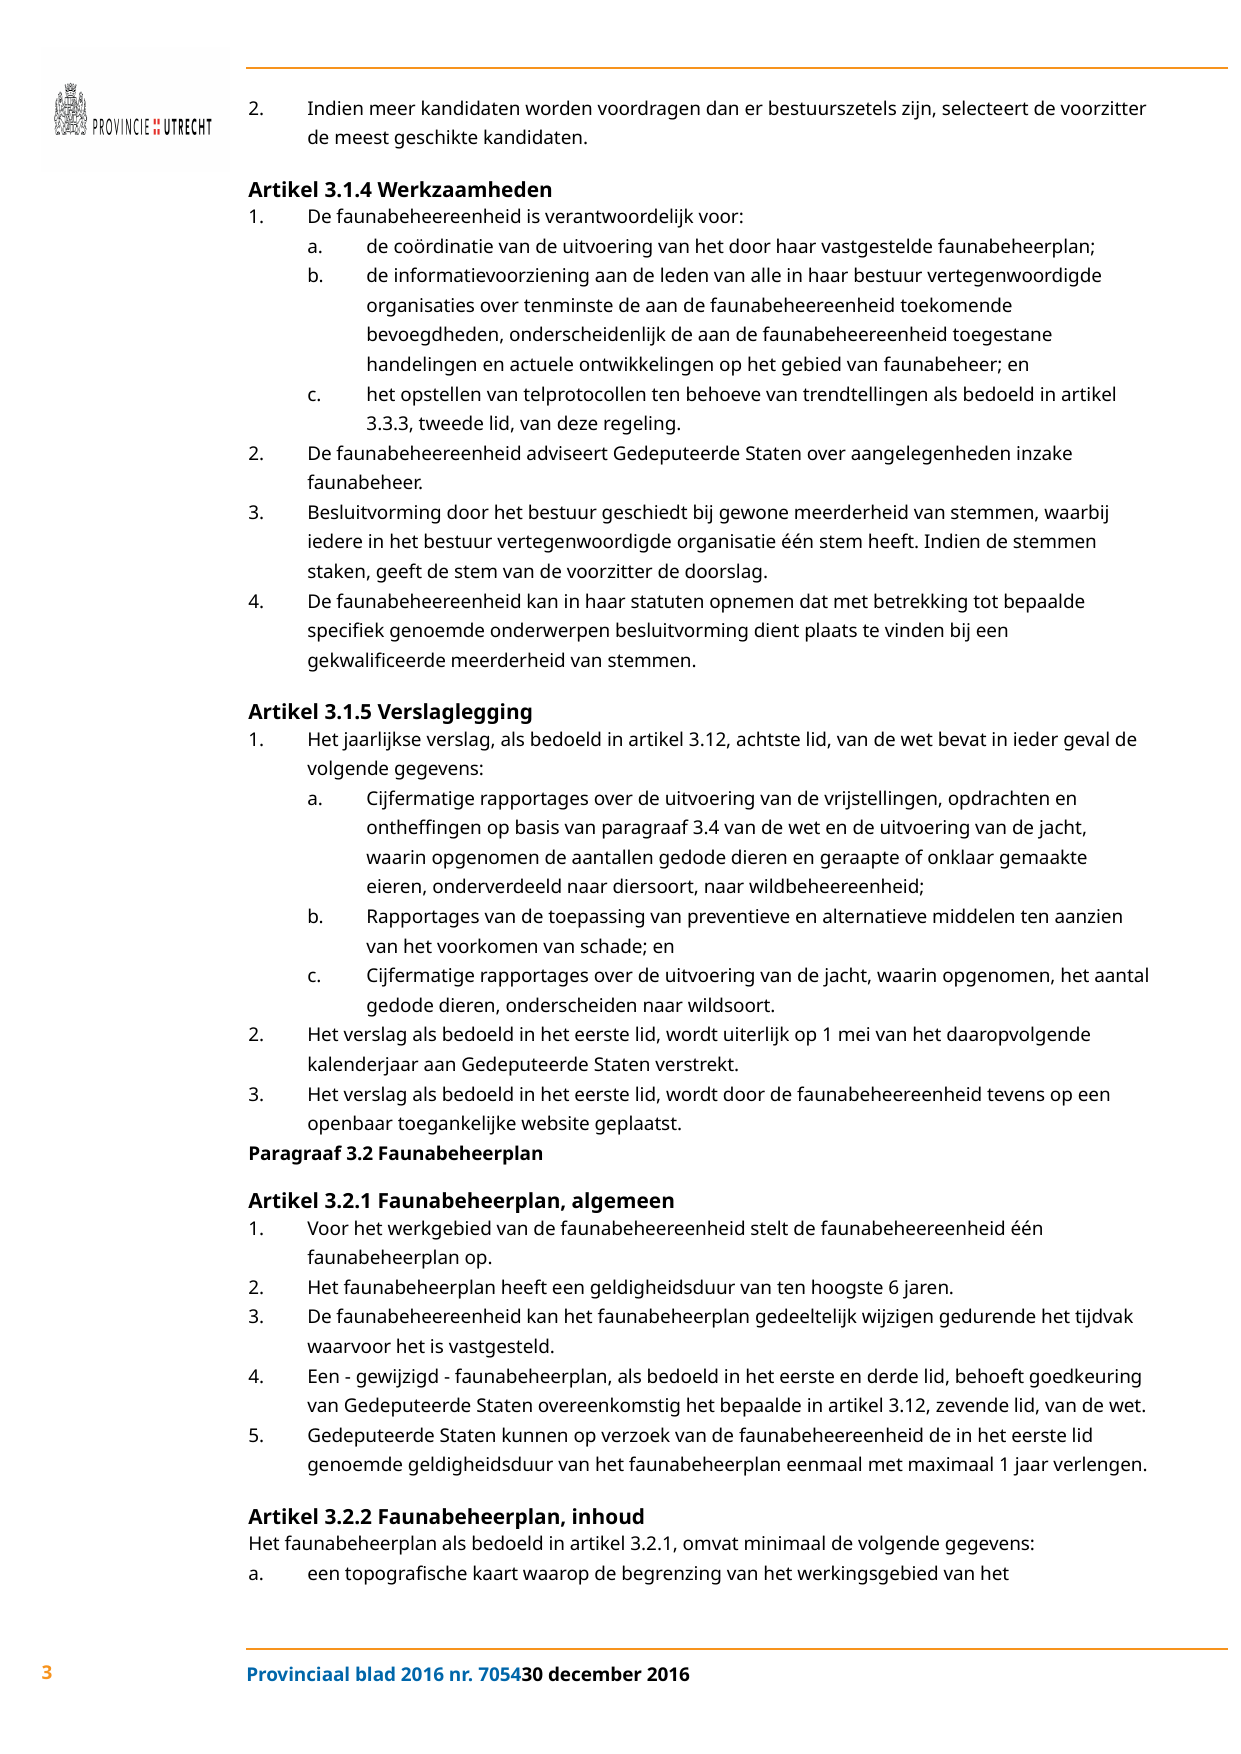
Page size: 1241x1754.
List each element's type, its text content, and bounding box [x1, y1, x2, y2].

list de coördinatie van de uitvoering van het door haar vastgestelde faunabeheerplan; [307, 233, 1152, 258]
picture [41, 47, 231, 172]
list Rapportages van de toepassing van preventieve en alternatieve middelen ten aanzien van het voorkomen van schade; en [307, 903, 1152, 959]
list Het faunabeheerplan heeft een geldigheidsduur van ten hoogste 6 jaren. [248, 1274, 1152, 1300]
list een topografische kaart waarop de begrenzing van het werkingsgebied van het [248, 1560, 1152, 1586]
list Een - gewijzigd - faunabeheerplan, als bedoeld in het eerste en derde lid, behoeft goedkeuring van Gedeputeerde Staten overeenkomstig het bepaalde in artikel 3.12, zevende lid, van de wet. [248, 1363, 1152, 1418]
list Gedeputeerde Staten kunnen op verzoek van de faunabeheereenheid de in het eerste lid genoemde geldigheidsduur van het faunabeheerplan eenmaal met maximaal 1 jaar verlengen. [248, 1422, 1152, 1477]
list Cijfermatige rapportages over de uitvoering van de jacht, waarin opgenomen, het aantal gedode dieren, onderscheiden naar wildsoort. [307, 962, 1152, 1018]
list Het verslag als bedoeld in het eerste lid, wordt door de faunabeheereenheid tevens op een openbaar toegankelijke website geplaatst. [248, 1081, 1152, 1136]
list Het jaarlijkse verslag, als bedoeld in artikel 3.12, achtste lid, van de wet bevat in ieder geval de volgende gegevens: [248, 726, 1152, 781]
list Indien meer kandidaten worden voordragen dan er bestuurszetels zijn, selecteert de voorzitter de meest geschikte kandidaten. [248, 95, 1152, 150]
text Artikel 3.2.1 Faunabeheerplan, algemeen [248, 1187, 1152, 1215]
list De faunabeheereenheid adviseert Gedeputeerde Staten over aangelegenheden inzake faunabeheer. [248, 440, 1152, 495]
list De faunabeheereenheid is verantwoordelijk voor: [248, 203, 1152, 229]
list Cijfermatige rapportages over de uitvoering van de vrijstellingen, opdrachten en ontheffingen op basis van paragraaf 3.4 van de wet en de uitvoering van de jacht, waarin opgenomen de aantallen gedode dieren en geraapte of onklaar gemaakte eieren, onderverdeeld naar diersoort, naar wildbeheereenheid; [307, 785, 1152, 899]
text Artikel 3.1.4 Werkzaamheden [248, 175, 1152, 203]
list De faunabeheereenheid kan in haar statuten opnemen dat met betrekking tot bepaalde specifiek genoemde onderwerpen besluitvorming dient plaats te vinden bij een gekwalificeerde meerderheid van stemmen. [248, 588, 1152, 673]
text Artikel 3.2.2 Faunabeheerplan, inhoud [248, 1502, 1152, 1531]
list de informatievoorziening aan de leden van alle in haar bestuur vertegenwoordigde organisaties over tenminste de aan de faunabeheereenheid toekomende bevoegdheden, onderscheidenlijk de aan de faunabeheereenheid toegestane handelingen en actuele ontwikkelingen op het gebied van faunabeheer; en [307, 262, 1152, 377]
list De faunabeheereenheid kan het faunabeheerplan gedeeltelijk wijzigen gedurende het tijdvak waarvoor het is vastgesteld. [248, 1304, 1152, 1359]
text Het faunabeheerplan als bedoeld in artikel 3.2.1, omvat minimaal de volgende gegevens: [248, 1531, 1152, 1556]
list Besluitvorming door het bestuur geschiedt bij gewone meerderheid van stemmen, waarbij iedere in het bestuur vertegenwoordigde organisatie één stem heeft. Indien de stemmen staken, geeft de stem van de voorzitter de doorslag. [248, 499, 1152, 584]
text Paragraaf 3.2 Faunabeheerplan [248, 1140, 1152, 1166]
list Voor het werkgebied van de faunabeheereenheid stelt de faunabeheereenheid één faunabeheerplan op. [248, 1215, 1152, 1270]
list Het verslag als bedoeld in het eerste lid, wordt uiterlijk op 1 mei van het daaropvolgende kalenderjaar aan Gedeputeerde Staten verstrekt. [248, 1022, 1152, 1077]
list het opstellen van telprotocollen ten behoeve van trendtellingen als bedoeld in artikel 3.3.3, tweede lid, van deze regeling. [307, 381, 1152, 436]
text Artikel 3.1.5 Verslaglegging [248, 697, 1152, 726]
